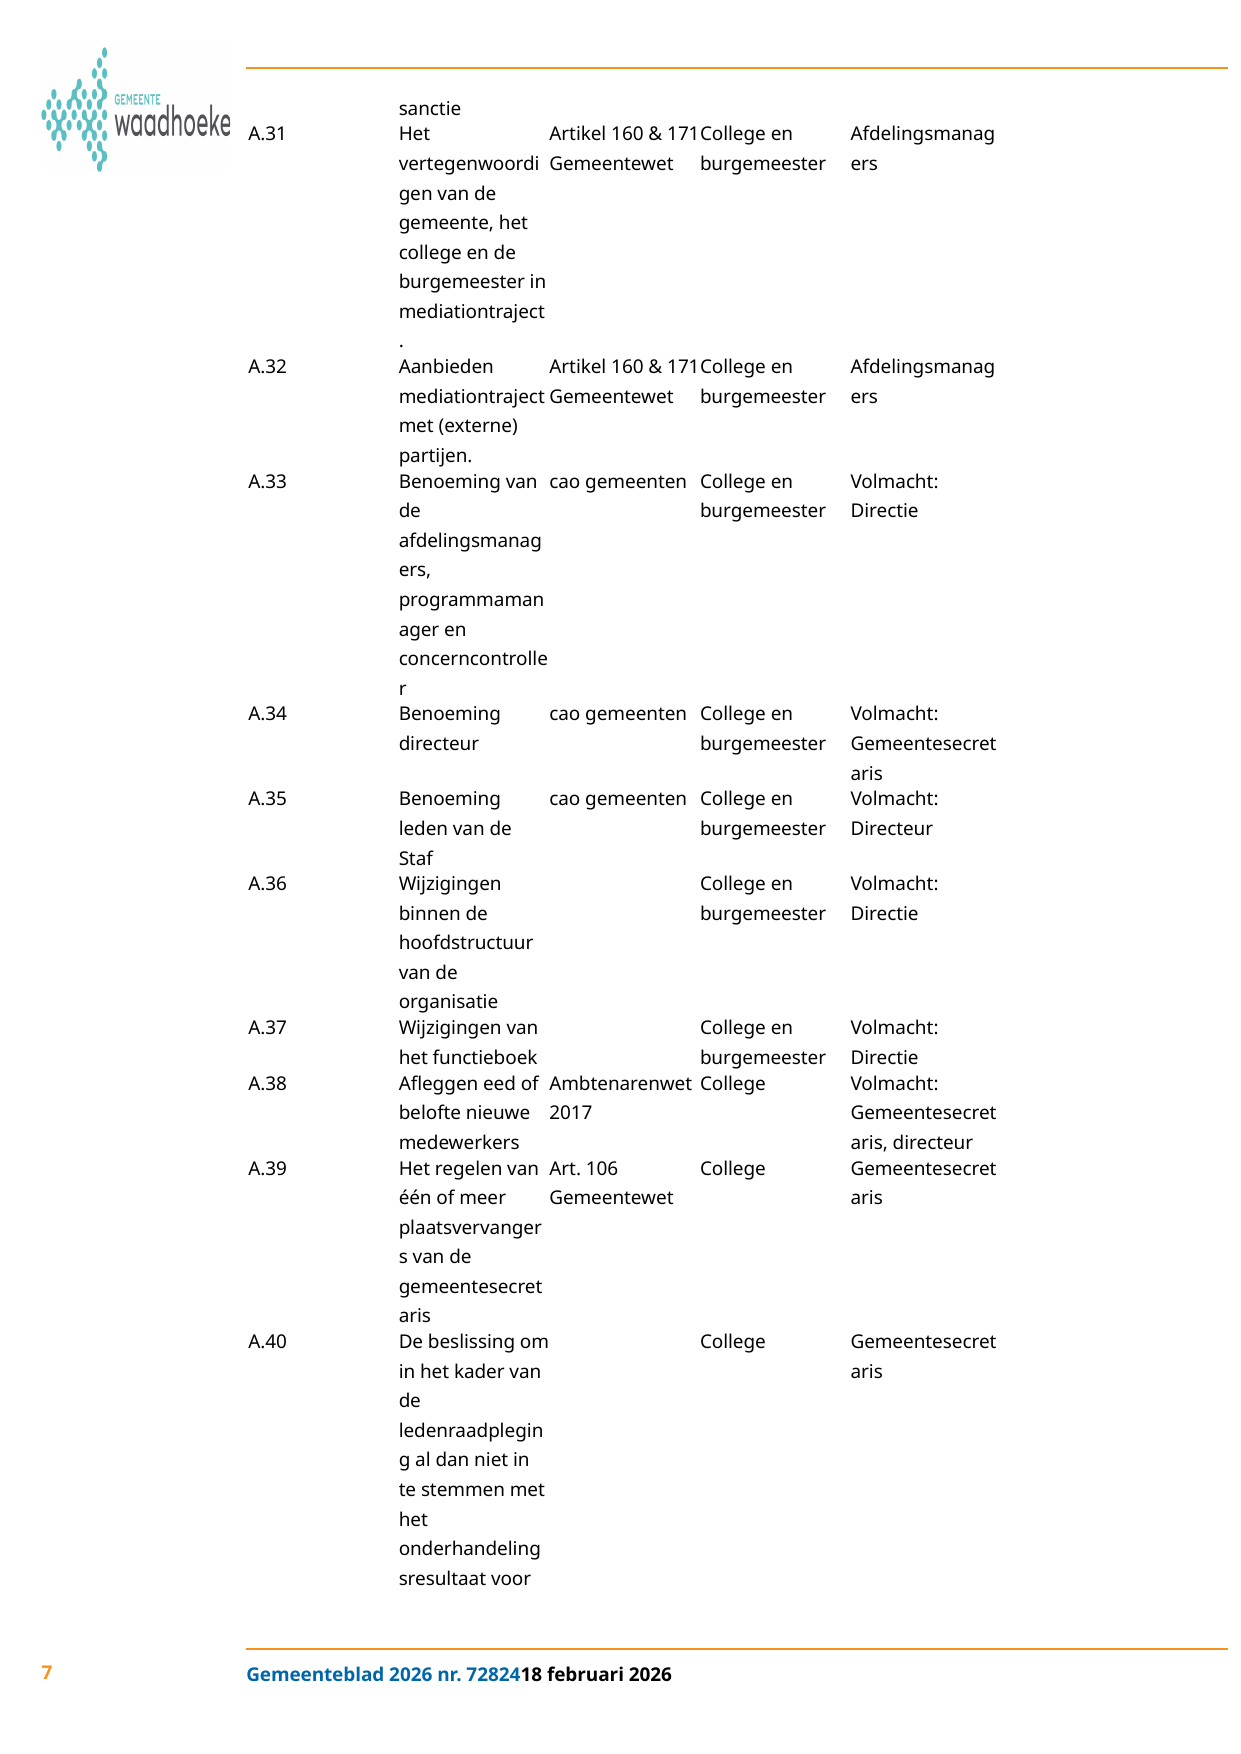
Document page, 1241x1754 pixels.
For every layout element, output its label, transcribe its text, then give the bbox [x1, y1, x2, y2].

table_cell Gemeentesecretaris [850, 1155, 1001, 1328]
table_cell Volmacht: Directeur [850, 786, 1001, 870]
table_cell A.39 [248, 1155, 398, 1328]
table_cell [1001, 95, 1152, 121]
table_cell sanctie [399, 95, 549, 121]
table_cell Afleggen eed of belofte nieuwe medewerkers [399, 1070, 549, 1155]
table_cell [1001, 1070, 1152, 1155]
table_cell College en burgemeester [700, 701, 850, 786]
table_cell College en burgemeester [700, 870, 850, 1014]
table_cell [1001, 786, 1152, 870]
table_cell De beslissing om in het kader van de ledenraadpleging al dan niet in te stemmen met het onderhandelingsresultaat voor [399, 1328, 549, 1591]
table_cell cao gemeenten [549, 701, 700, 786]
table_cell [549, 870, 700, 1014]
table_cell College [700, 1155, 850, 1328]
table_cell Afdelingsmanagers [850, 121, 1001, 353]
table_cell A.32 [248, 353, 398, 468]
table_cell [850, 95, 1001, 121]
table_cell Volmacht: Directie [850, 468, 1001, 701]
table_cell Volmacht: Gemeentesecretaris [850, 701, 1001, 786]
table_cell Volmacht: Directie [850, 1015, 1001, 1070]
table_cell Art. 106 Gemeentewet [549, 1155, 700, 1328]
table_cell cao gemeenten [549, 468, 700, 701]
table_cell A.38 [248, 1070, 398, 1155]
table_cell Afdelingsmanagers [850, 353, 1001, 468]
table_cell [1001, 353, 1152, 468]
table_cell College en burgemeester [700, 353, 850, 468]
table_cell Benoeming van de afdelingsmanagers, programmamanager en concerncontroller [399, 468, 549, 701]
table_cell A.36 [248, 870, 398, 1014]
table_cell [700, 95, 850, 121]
table_cell Het vertegenwoordigen van de gemeente, het college en de burgemeester in mediationtraject. [399, 121, 549, 353]
table_cell A.40 [248, 1328, 398, 1591]
table_cell Volmacht: Directie [850, 870, 1001, 1014]
table_cell Ambtenarenwet 2017 [549, 1070, 700, 1155]
table_cell College en burgemeester [700, 121, 850, 353]
table_cell Gemeentesecretaris [850, 1328, 1001, 1591]
table_cell Artikel 160 & 171 Gemeentewet [549, 353, 700, 468]
picture [41, 47, 231, 172]
table_cell Volmacht: Gemeentesecretaris, directeur [850, 1070, 1001, 1155]
table_cell College en burgemeester [700, 786, 850, 870]
table_cell A.31 [248, 121, 398, 353]
table_cell A.33 [248, 468, 398, 701]
table_cell cao gemeenten [549, 786, 700, 870]
table_cell [549, 95, 700, 121]
table_cell [549, 1328, 700, 1591]
table_cell [248, 95, 398, 121]
table_cell College [700, 1328, 850, 1591]
table_cell A.35 [248, 786, 398, 870]
table_cell [1001, 701, 1152, 786]
table_cell Benoeming leden van de Staf [399, 786, 549, 870]
table_cell [1001, 1155, 1152, 1328]
table_cell [1001, 468, 1152, 701]
table_cell A.34 [248, 701, 398, 786]
table_cell Artikel 160 & 171 Gemeentewet [549, 121, 700, 353]
table_cell [1001, 121, 1152, 353]
table_cell College en burgemeester [700, 468, 850, 701]
table_cell [549, 1015, 700, 1070]
table_cell College [700, 1070, 850, 1155]
table_cell Het regelen van één of meer plaatsvervangers van de gemeentesecretaris [399, 1155, 549, 1328]
table_cell A.37 [248, 1015, 398, 1070]
table_cell Wijzigingen van het functieboek [399, 1015, 549, 1070]
table_cell [1001, 870, 1152, 1014]
table_cell Aanbieden mediationtraject met (externe) partijen. [399, 353, 549, 468]
table_cell College en burgemeester [700, 1015, 850, 1070]
table_cell Benoeming directeur [399, 701, 549, 786]
table_cell [1001, 1015, 1152, 1070]
table_cell Wijzigingen binnen de hoofdstructuur van de organisatie [399, 870, 549, 1014]
table_cell [1001, 1328, 1152, 1591]
